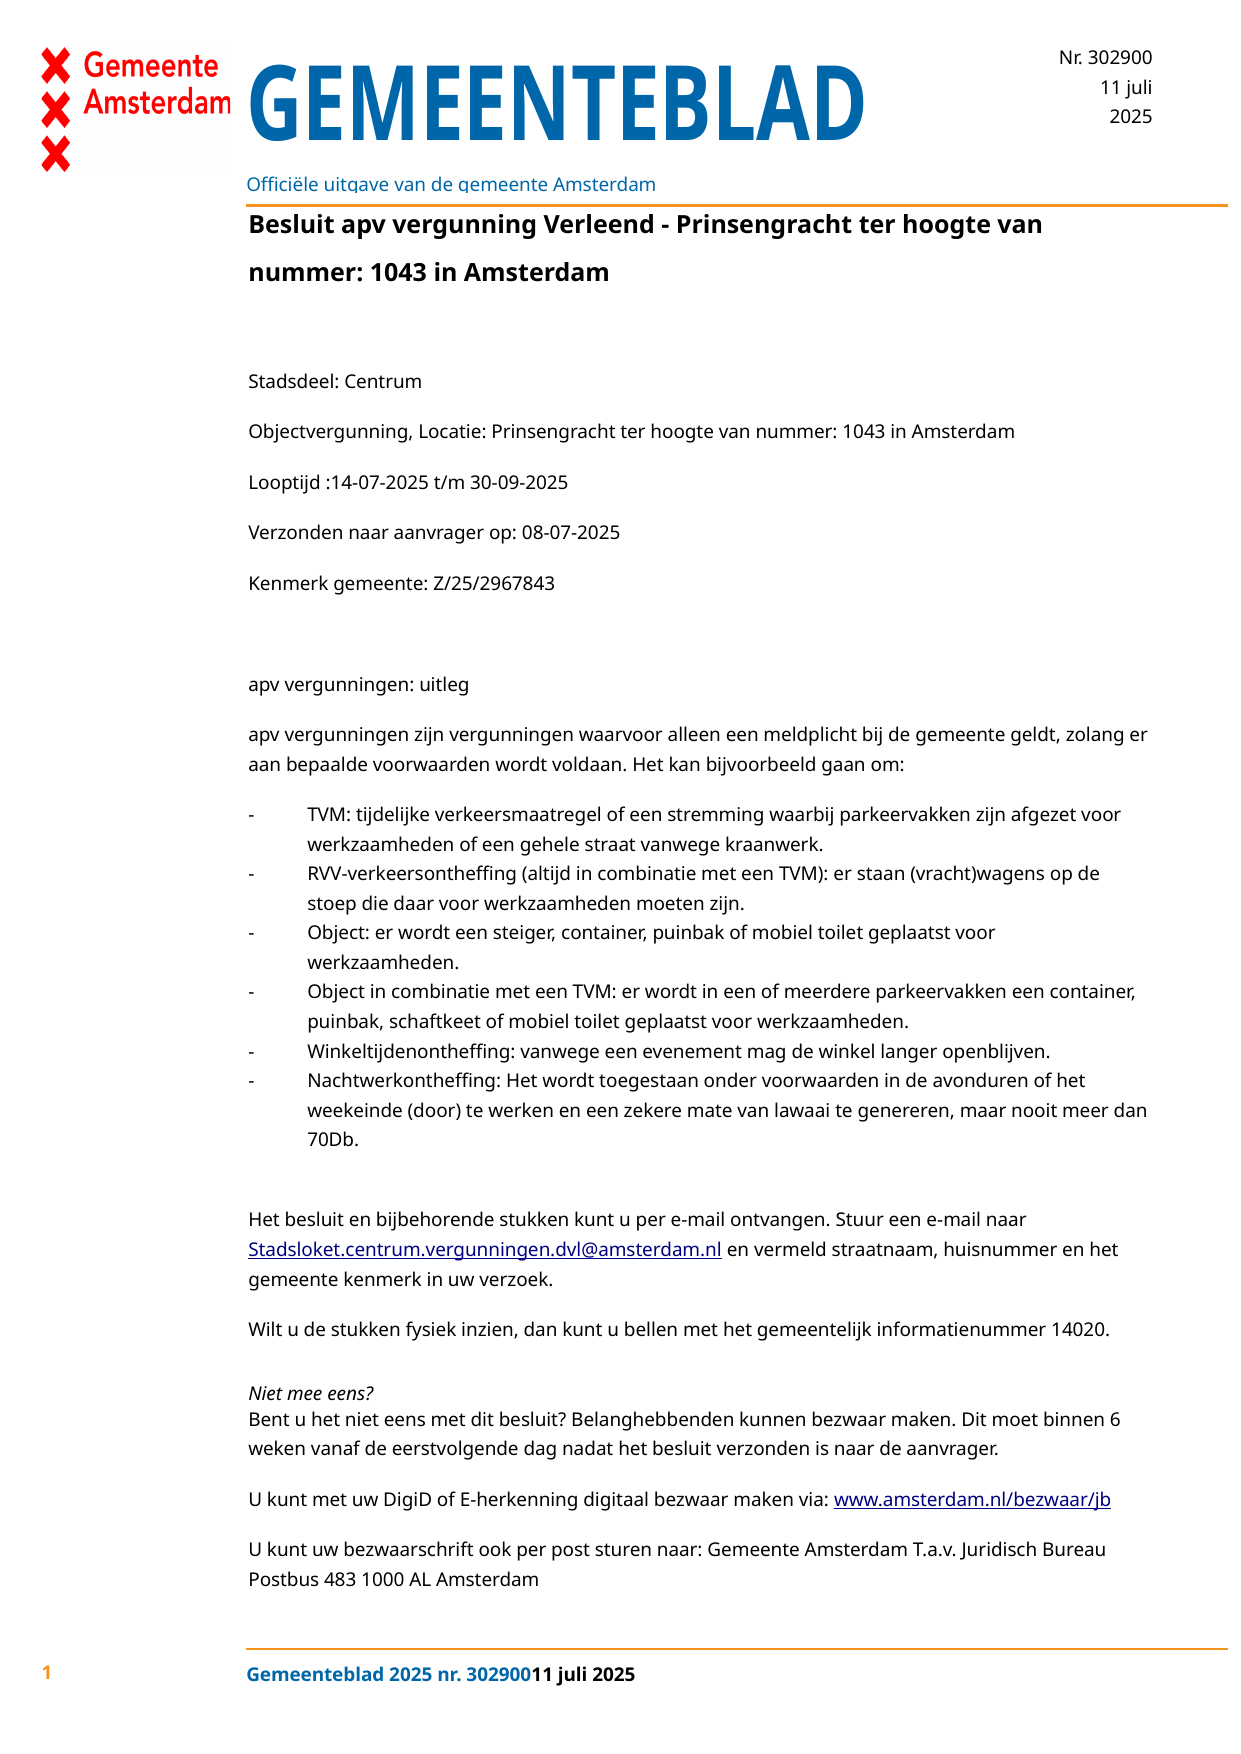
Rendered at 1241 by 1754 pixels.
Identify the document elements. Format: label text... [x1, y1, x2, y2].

text Verzonden naar aanvrager op: 08-07-2025 [248, 519, 1152, 545]
text U kunt met uw DigiD of E-herkenning digitaal bezwaar maken via: www.amsterdam.nl/bezwaar/jb [248, 1486, 1152, 1512]
list Winkeltijdenontheffing: vanwege een evenement mag de winkel langer openblijven. [248, 1038, 1152, 1064]
text Looptijd :14-07-2025 t/m 30-09-2025 [248, 469, 1152, 495]
text Wilt u de stukken fysiek inzien, dan kunt u bellen met het gemeentelijk informatienummer 14020. [248, 1316, 1152, 1342]
list Object in combinatie met een TVM: er wordt in een of meerdere parkeervakken een container, puinbak, schaftkeet of mobiel toilet geplaatst voor werkzaamheden. [248, 979, 1152, 1034]
list Object: er wordt een steiger, container, puinbak of mobiel toilet geplaatst voor werkzaamheden. [248, 919, 1152, 975]
list Nachtwerkontheffing: Het wordt toegestaan onder voorwaarden in de avonduren of het weekeinde (door) te werken en een zekere mate van lawaai te genereren, maar nooit meer dan 70Db. [248, 1067, 1152, 1152]
text apv vergunningen zijn vergunningen waarvoor alleen een meldplicht bij de gemeente geldt, zolang er aan bepaalde voorwaarden wordt voldaan. Het kan bijvoorbeeld gaan om: [248, 721, 1152, 777]
list TVM: tijdelijke verkeersmaatregel of een stremming waarbij parkeervakken zijn afgezet voor werkzaamheden of een gehele straat vanwege kraanwerk. [248, 801, 1152, 857]
text Objectvergunning, Locatie: Prinsengracht ter hoogte van nummer: 1043 in Amsterdam [248, 419, 1152, 444]
text apv vergunningen: uitleg [248, 671, 1152, 697]
text Bent u het niet eens met dit besluit? Belanghebbenden kunnen bezwaar maken. Dit moet binnen 6 weken vanaf de eerstvolgende dag nadat het besluit verzonden is naar de aanvrager. [248, 1406, 1152, 1461]
text Stadsdeel: Centrum [248, 368, 1152, 394]
text Het besluit en bijbehorende stukken kunt u per e-mail ontvangen. Stuur een e-mail naar Stadsloket.centrum.vergunningen.dvl@amsterdam.nl en vermeld straatnaam, huisnummer en het gemeente kenmerk in uw verzoek. [248, 1207, 1152, 1292]
text Besluit apv vergunning Verleend - Prinsengracht ter hoogte van nummer: 1043 in Amsterdam [248, 207, 1152, 288]
text Niet mee eens? [248, 1380, 1152, 1406]
picture [41, 47, 231, 172]
text U kunt uw bezwaarschrift ook per post sturen naar: Gemeente Amsterdam T.a.v. Juridisch Bureau Postbus 483 1000 AL Amsterdam [248, 1536, 1152, 1592]
text Kenmerk gemeente: Z/25/2967843 [248, 570, 1152, 596]
list RVV-verkeersontheffing (altijd in combinatie met een TVM): er staan (vracht)wagens op de stoep die daar voor werkzaamheden moeten zijn. [248, 860, 1152, 916]
